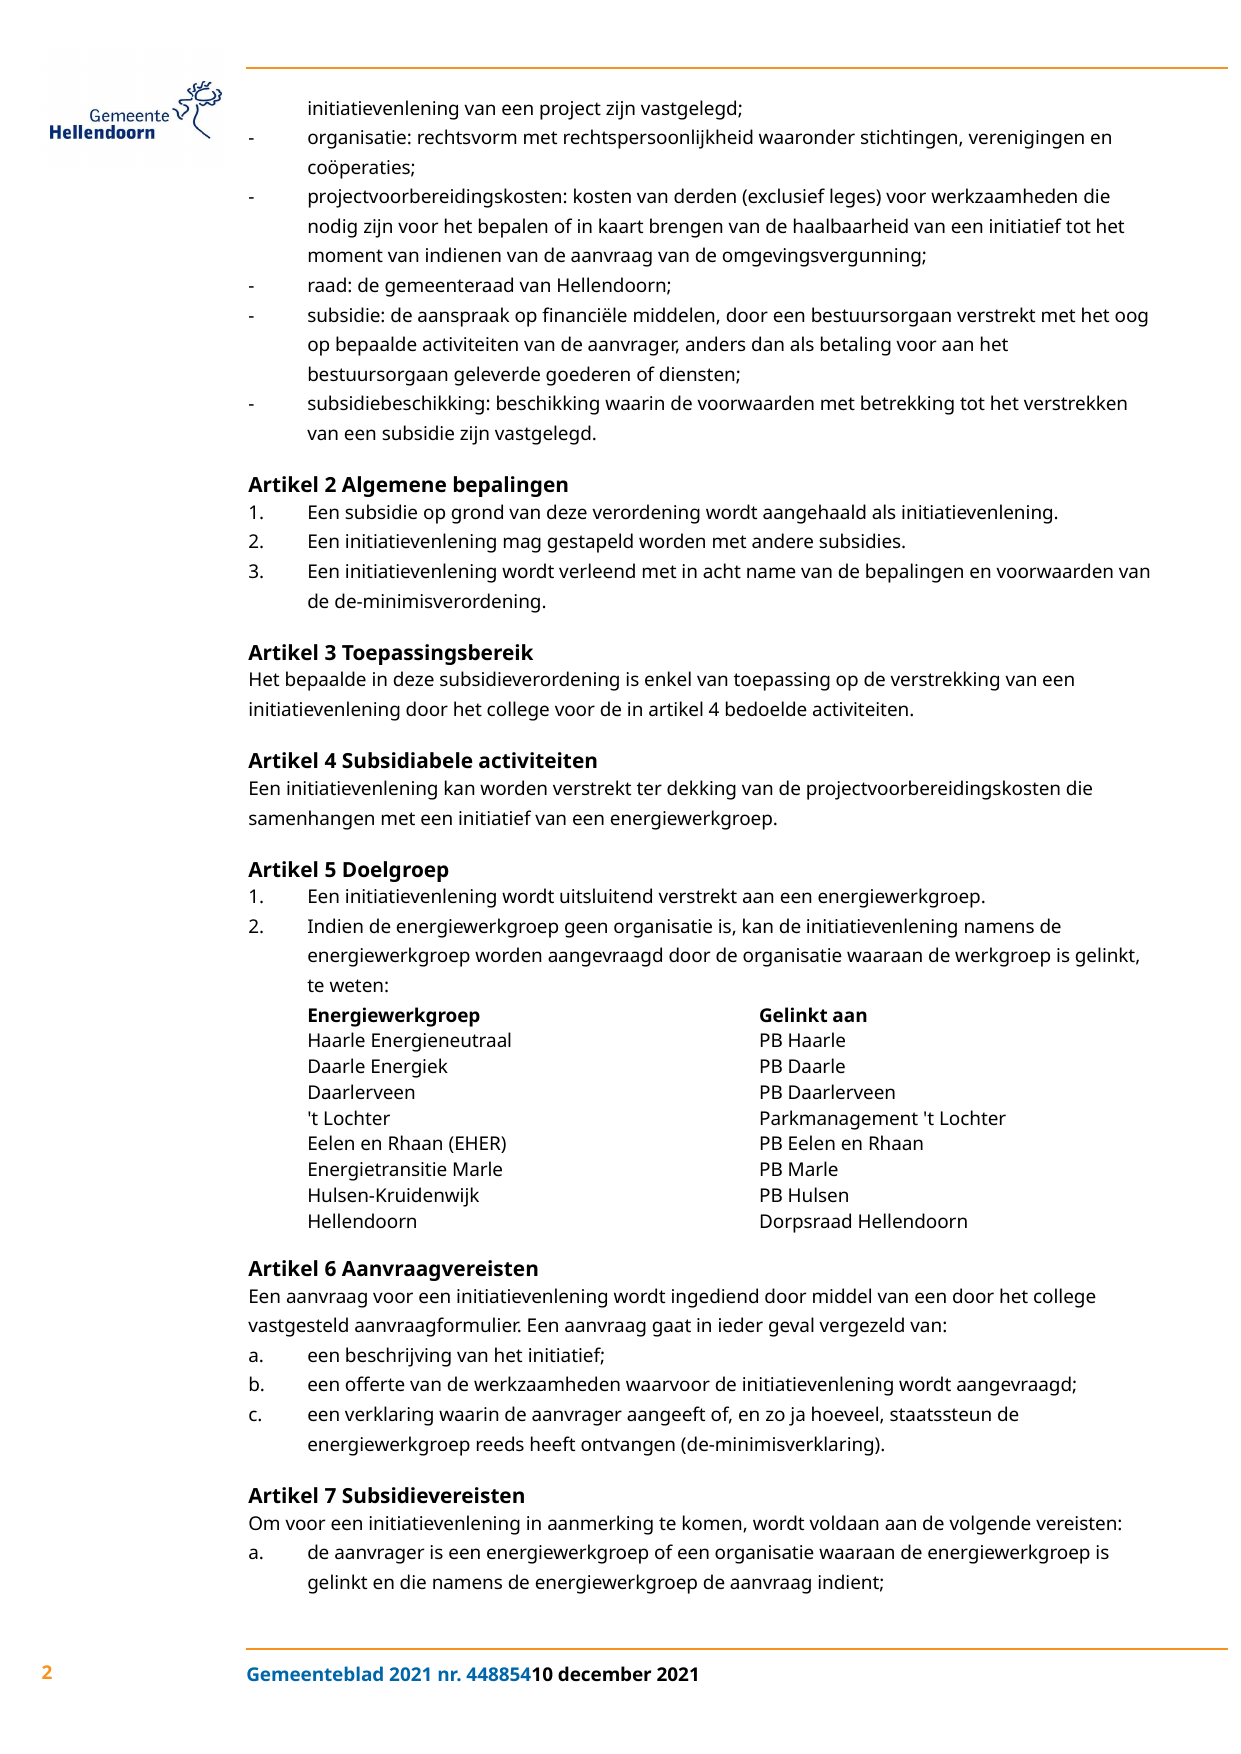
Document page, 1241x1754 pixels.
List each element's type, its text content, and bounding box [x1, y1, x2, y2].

list subsidiebeschikking: beschikking waarin de voorwaarden met betrekking tot het verstrekken van een subsidie zijn vastgelegd. [248, 391, 1152, 446]
list organisatie: rechtsvorm met rechtspersoonlijkheid waaronder stichtingen, verenigingen en coöperaties; [248, 124, 1152, 180]
table_cell Parkmanagement 't Lochter [759, 1105, 1211, 1131]
list projectvoorbereidingskosten: kosten van derden (exclusief leges) voor werkzaamheden die nodig zijn voor het bepalen of in kaart brengen van de haalbaarheid van een initiatief tot het moment van indienen van de aanvraag van de omgevingsvergunning; [248, 183, 1152, 268]
text Artikel 4 Subsidiabele activiteiten [248, 747, 1152, 775]
text Artikel 7 Subsidievereisten [248, 1481, 1152, 1510]
list een offerte van de werkzaamheden waarvoor de initiatievenlening wordt aangevraagd; [248, 1372, 1152, 1397]
table_cell Eelen en Rhaan (EHER) [307, 1131, 759, 1156]
table_cell Daarle Energiek [307, 1054, 759, 1079]
table_cell PB Daarlerveen [759, 1079, 1211, 1105]
table_cell 't Lochter [307, 1105, 759, 1131]
table_cell Dorpsraad Hellendoorn [759, 1208, 1211, 1233]
text Om voor een initiatievenlening in aanmerking te komen, wordt voldaan aan de volgende vereisten: [248, 1510, 1152, 1535]
table_cell Haarle Energieneutraal [307, 1028, 759, 1053]
text Het bepaalde in deze subsidieverordening is enkel van toepassing op de verstrekking van een initiatievenlening door het college voor de in artikel 4 bedoelde activiteiten. [248, 667, 1152, 722]
table_header Energiewerkgroep [307, 1002, 759, 1028]
table_cell PB Haarle [759, 1028, 1211, 1053]
table_cell PB Hulsen [759, 1182, 1211, 1208]
table_cell Hellendoorn [307, 1208, 759, 1233]
picture [41, 47, 231, 172]
text Artikel 5 Doelgroep [248, 855, 1152, 883]
list de aanvrager is een energiewerkgroep of een organisatie waaraan de energiewerkgroep is gelinkt en die namens de energiewerkgroep de aanvraag indient; [248, 1539, 1152, 1594]
list initiatievenlening van een project zijn vastgelegd; [248, 95, 1152, 121]
table_header Gelinkt aan [759, 1002, 1211, 1028]
list een beschrijving van het initiatief; [248, 1342, 1152, 1368]
list subsidie: de aanspraak op financiële middelen, door een bestuursorgaan verstrekt met het oog op bepaalde activiteiten van de aanvrager, anders dan als betaling voor aan het bestuursorgaan geleverde goederen of diensten; [248, 302, 1152, 387]
table_cell PB Marle [759, 1156, 1211, 1182]
text Artikel 6 Aanvraagvereisten [248, 1254, 1152, 1283]
text Een initiatievenlening kan worden verstrekt ter dekking van de projectvoorbereidingskosten die samenhangen met een initiatief van een energiewerkgroep. [248, 775, 1152, 830]
text Artikel 2 Algemene bepalingen [248, 471, 1152, 499]
table_cell PB Eelen en Rhaan [759, 1131, 1211, 1156]
list Een subsidie op grond van deze verordening wordt aangehaald als initiatievenlening. [248, 499, 1152, 525]
text Een aanvraag voor een initiatievenlening wordt ingediend door middel van een door het college vastgesteld aanvraagformulier. Een aanvraag gaat in ieder geval vergezeld van: [248, 1283, 1152, 1338]
table_cell Daarlerveen [307, 1079, 759, 1105]
list een verklaring waarin de aanvrager aangeeft of, en zo ja hoeveel, staatssteun de energiewerkgroep reeds heeft ontvangen (de-minimisverklaring). [248, 1401, 1152, 1457]
list Een initiatievenlening wordt uitsluitend verstrekt aan een energiewerkgroep. [248, 883, 1152, 909]
text Artikel 3 Toepassingsbereik [248, 638, 1152, 667]
table_cell PB Daarle [759, 1054, 1211, 1079]
list Indien de energiewerkgroep geen organisatie is, kan de initiatievenlening namens de energiewerkgroep worden aangevraagd door de organisatie waaraan de werkgroep is gelinkt, te weten: [248, 913, 1152, 998]
table_cell Energietransitie Marle [307, 1156, 759, 1182]
list raad: de gemeenteraad van Hellendoorn; [248, 272, 1152, 298]
list Een initiatievenlening wordt verleend met in acht name van de bepalingen en voorwaarden van de de-minimisverordening. [248, 558, 1152, 613]
list Een initiatievenlening mag gestapeld worden met andere subsidies. [248, 529, 1152, 554]
table_cell Hulsen-Kruidenwijk [307, 1182, 759, 1208]
